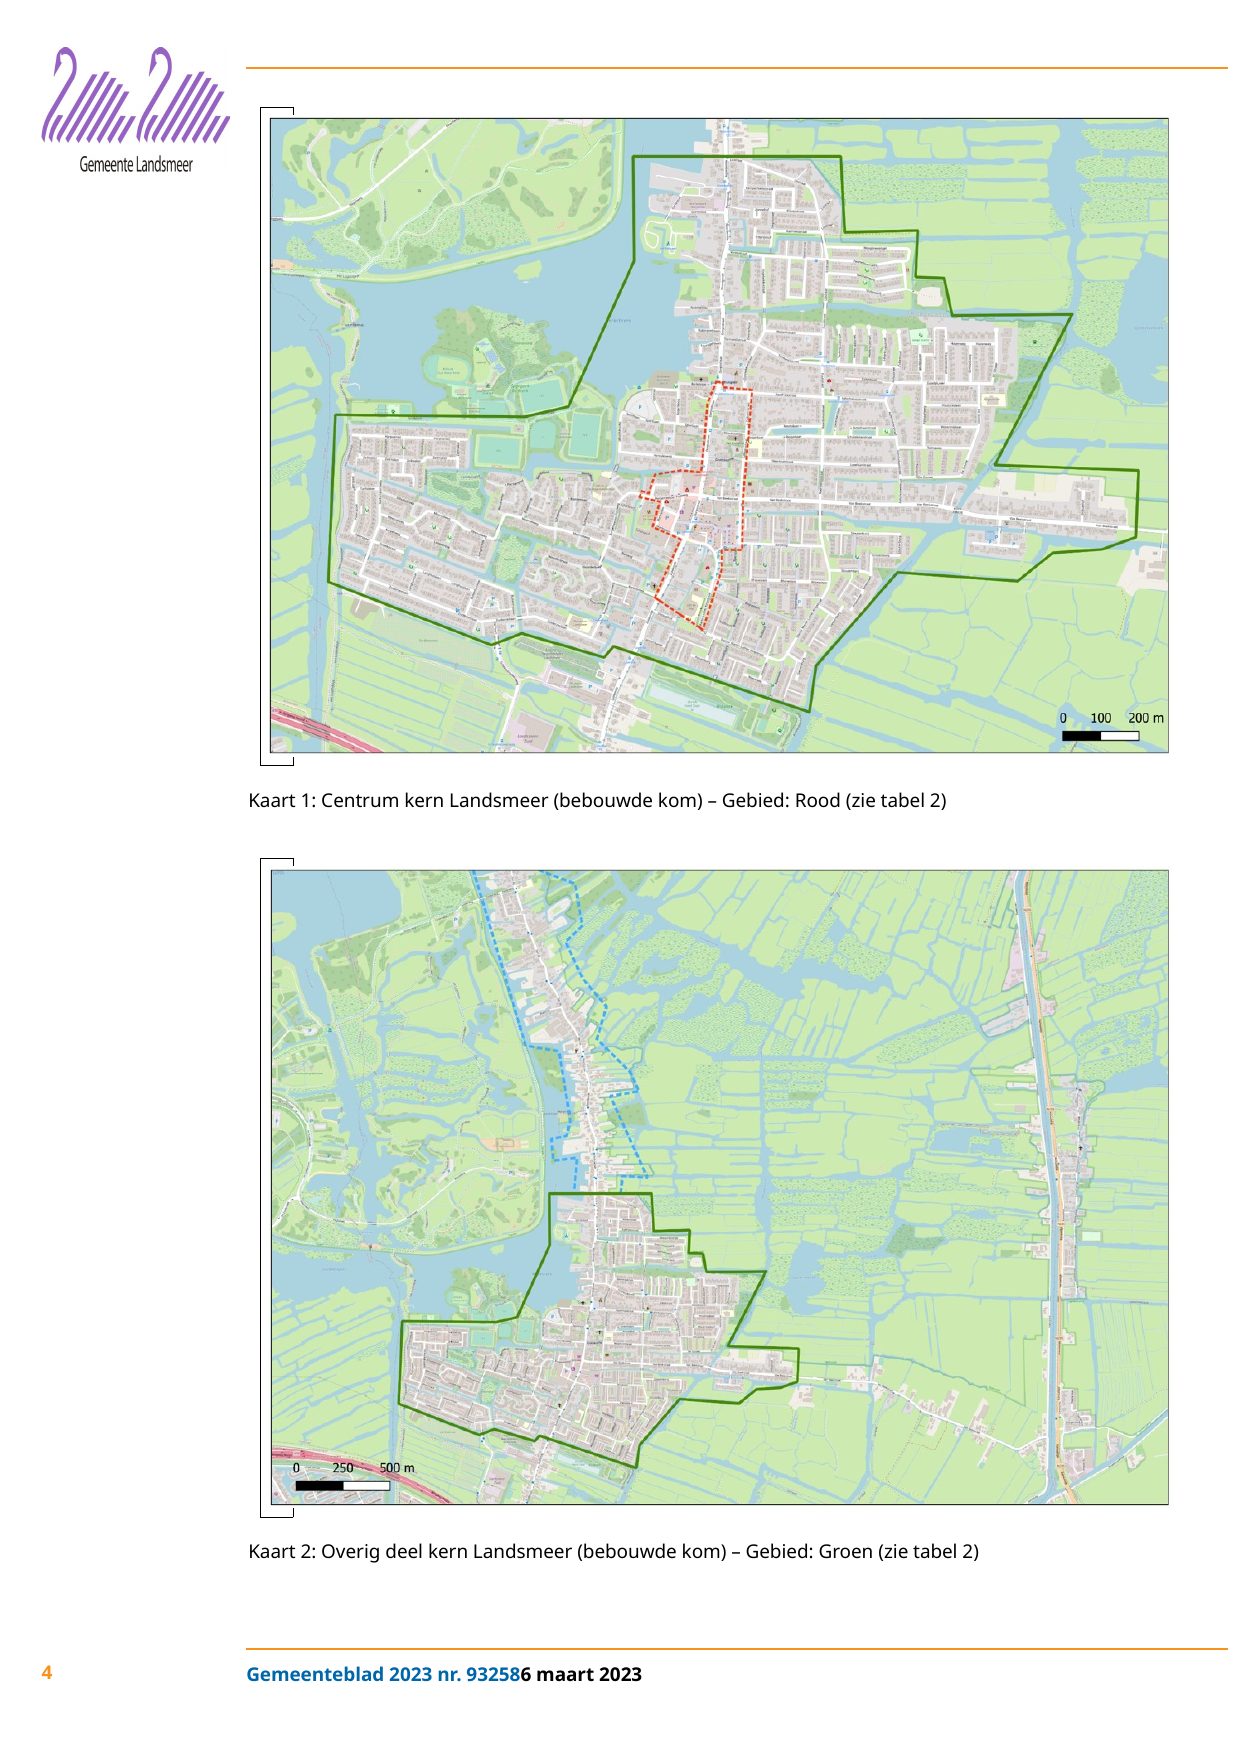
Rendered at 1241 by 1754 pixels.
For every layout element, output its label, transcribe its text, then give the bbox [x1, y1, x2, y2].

picture [268, 866, 1173, 1508]
text Kaart 1: Centrum kern Landsmeer (bebouwde kom) – Gebied: Rood (zie tabel 2) [248, 787, 1152, 813]
text Kaart 2: Overig deel kern Landsmeer (bebouwde kom) – Gebied: Groen (zie tabel 2) [248, 1538, 1152, 1564]
picture [268, 115, 1173, 757]
picture [41, 47, 231, 172]
